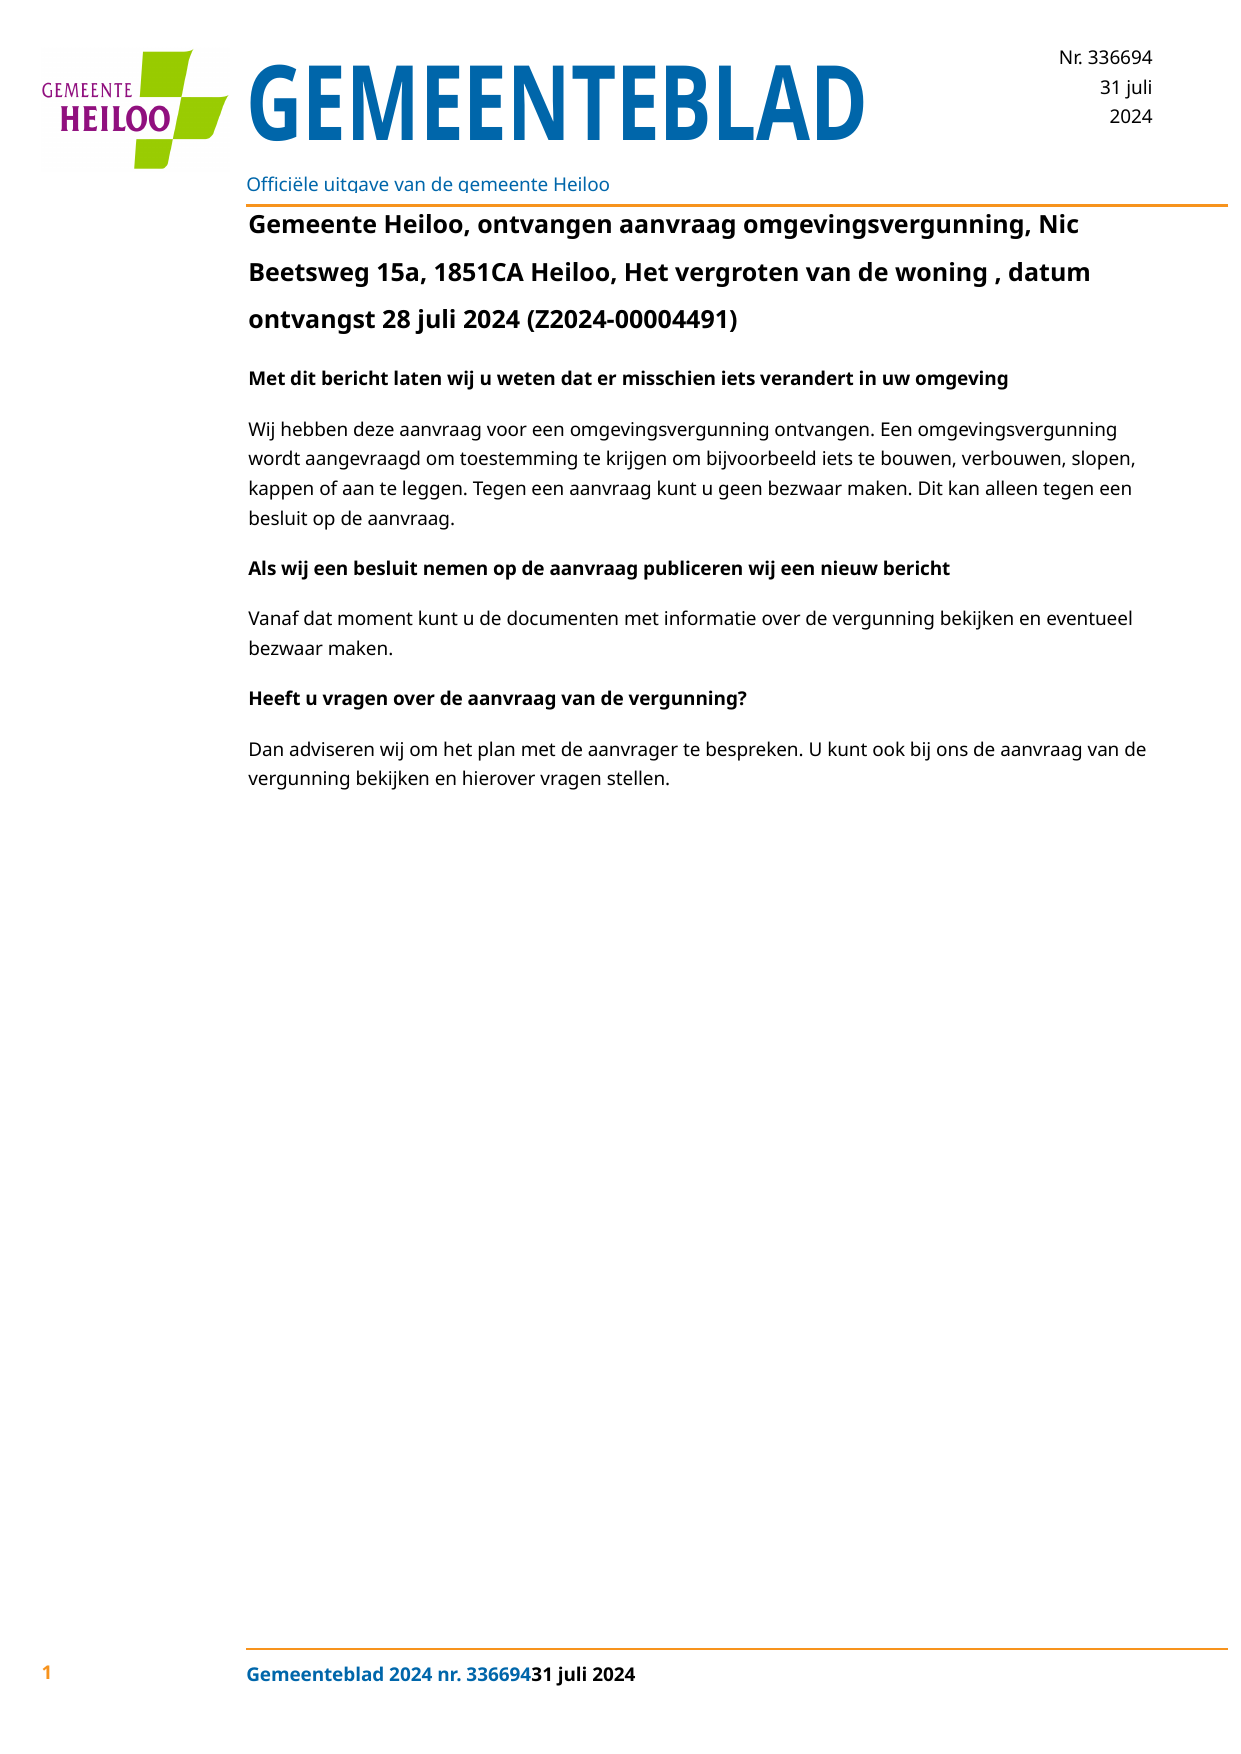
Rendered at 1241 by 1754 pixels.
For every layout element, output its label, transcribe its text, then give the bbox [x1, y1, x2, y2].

text Dan adviseren wij om het plan met de aanvrager te bespreken. U kunt ook bij ons de aanvraag van de vergunning bekijken en hierover vragen stellen. [248, 736, 1152, 791]
text Gemeente Heiloo, ontvangen aanvraag omgevingsvergunning, Nic Beetsweg 15a, 1851CA Heiloo, Het vergroten van de woning , datum ontvangst 28 juli 2024 (Z2024-00004491) [248, 207, 1152, 336]
text Heeft u vragen over de aanvraag van de vergunning? [248, 686, 1152, 711]
text Vanaf dat moment kunt u de documenten met informatie over de vergunning bekijken en eventueel bezwaar maken. [248, 606, 1152, 661]
text Met dit bericht laten wij u weten dat er misschien iets verandert in uw omgeving [248, 366, 1152, 391]
picture [41, 47, 231, 172]
text Wij hebben deze aanvraag voor een omgevingsvergunning ontvangen. Een omgevingsvergunning wordt aangevraagd om toestemming te krijgen om bijvoorbeeld iets te bouwen, verbouwen, slopen, kappen of aan te leggen. Tegen een aanvraag kunt u geen bezwaar maken. Dit kan alleen tegen een besluit op de aanvraag. [248, 416, 1152, 530]
text Als wij een besluit nemen op de aanvraag publiceren wij een nieuw bericht [248, 555, 1152, 581]
